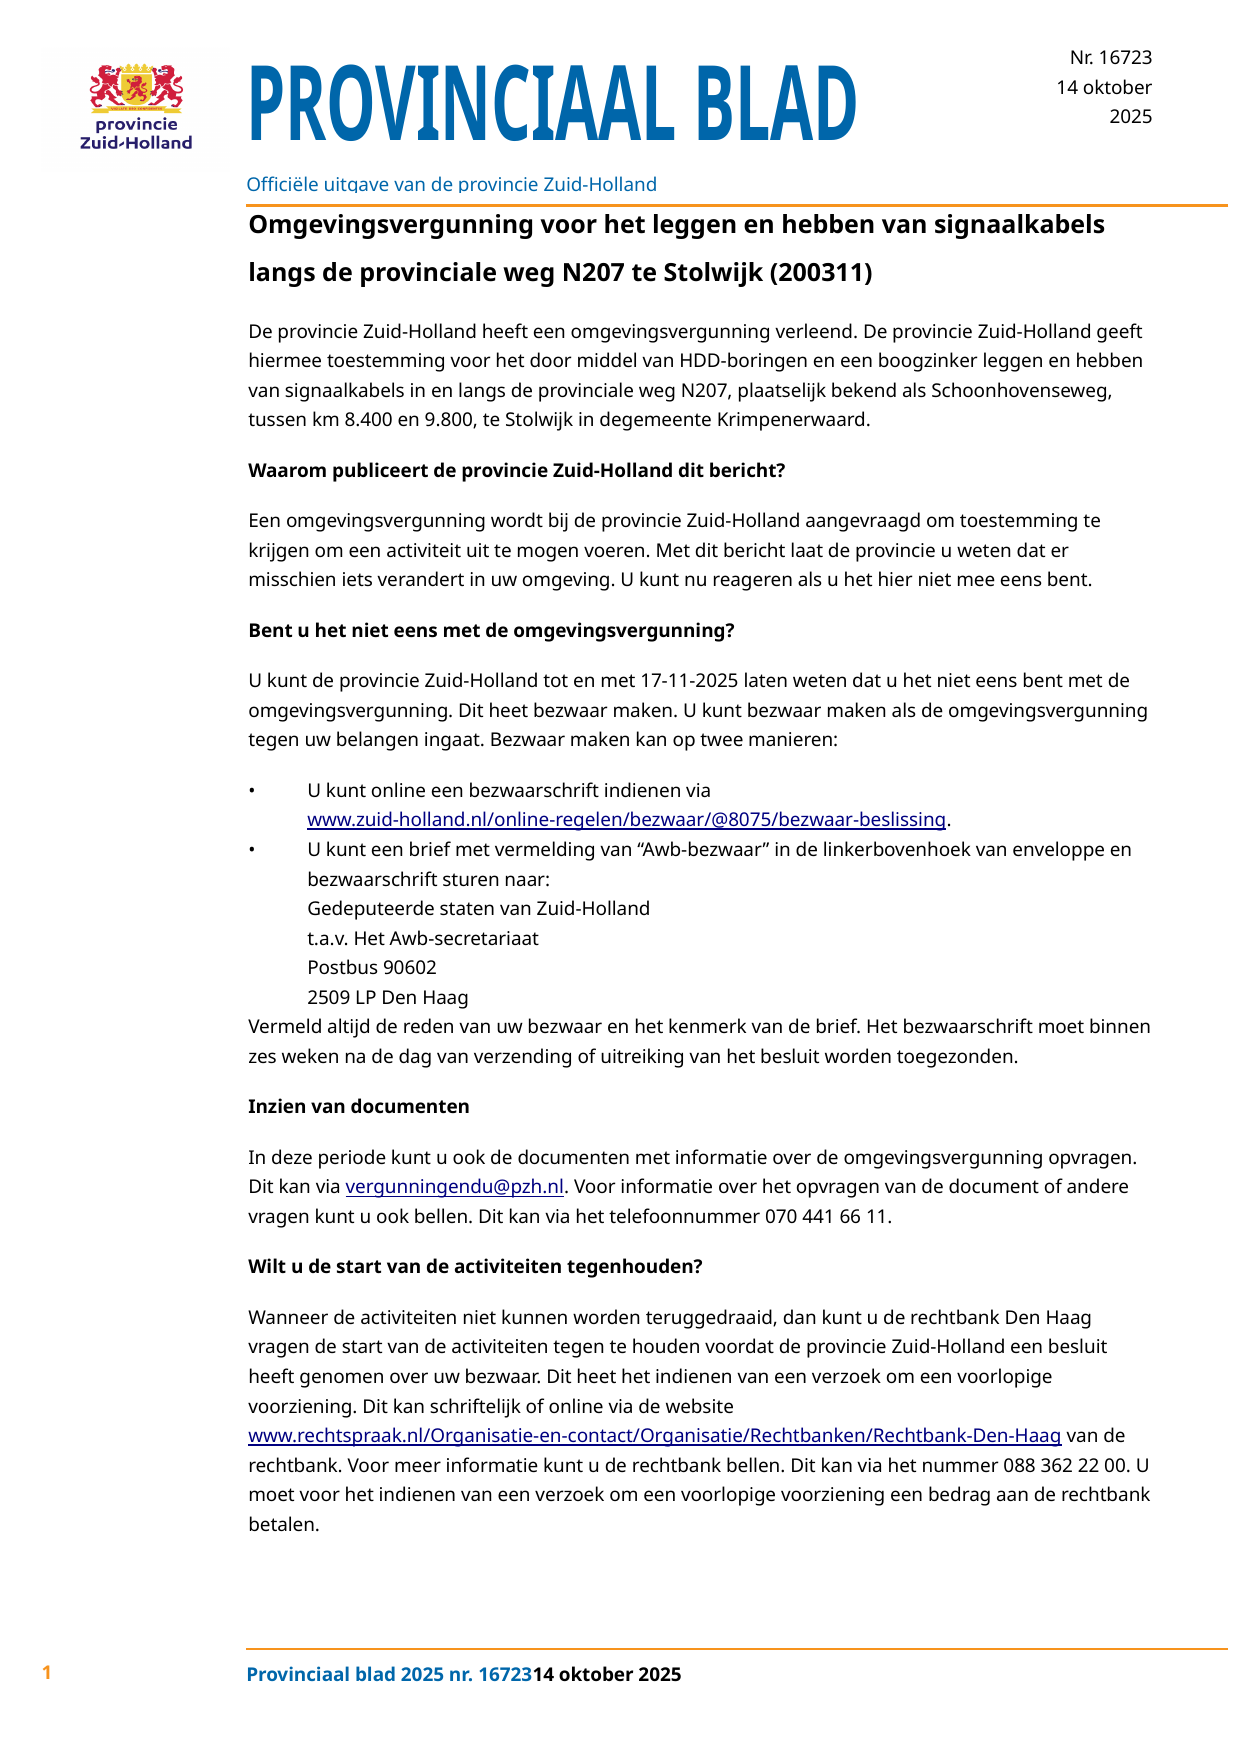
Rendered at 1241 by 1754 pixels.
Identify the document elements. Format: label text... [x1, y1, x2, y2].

text In deze periode kunt u ook de documenten met informatie over de omgevingsvergunning opvragen. Dit kan via vergunningendu@pzh.nl. Voor informatie over het opvragen van de document of andere vragen kunt u ook bellen. Dit kan via het telefoonnummer 070 441 66 11. [248, 1144, 1152, 1229]
picture [41, 47, 231, 172]
text Wilt u de start van de activiteiten tegenhouden? [248, 1254, 1152, 1279]
text Vermeld altijd de reden van uw bezwaar en het kenmerk van de brief. Het bezwaarschrift moet binnen zes weken na de dag van verzending of uitreiking van het besluit worden toegezonden. [248, 1014, 1152, 1069]
text U kunt de provincie Zuid-Holland tot en met 17-11-2025 laten weten dat u het niet eens bent met de omgevingsvergunning. Dit heet bezwaar maken. U kunt bezwaar maken als de omgevingsvergunning tegen uw belangen ingaat. Bezwaar maken kan op twee manieren: [248, 667, 1152, 752]
text Bent u het niet eens met de omgevingsvergunning? [248, 617, 1152, 643]
text Wanneer de activiteiten niet kunnen worden teruggedraaid, dan kunt u de rechtbank Den Haag vragen de start van de activiteiten tegen te houden voordat de provincie Zuid-Holland een besluit heeft genomen over uw bezwaar. Dit heet het indienen van een verzoek om een voorlopige voorziening. Dit kan schriftelijk of online via de website www.rechtspraak.nl/Organisatie-en-contact/Organisatie/Rechtbanken/Rechtbank-Den-Haag van de rechtbank. Voor meer informatie kunt u de rechtbank bellen. Dit kan via het nummer 088 362 22 00. U moet voor het indienen van een verzoek om een voorlopige voorziening een bedrag aan de rechtbank betalen. [248, 1304, 1152, 1537]
text Inzien van documenten [248, 1094, 1152, 1119]
list t.a.v. Het Awb-secretariaat [248, 925, 1152, 951]
list U kunt een brief met vermelding van “Awb-bezwaar” in de linkerbovenhoek van enveloppe en bezwaarschrift sturen naar: [248, 836, 1152, 892]
text Omgevingsvergunning voor het leggen en hebben van signaalkabels langs de provinciale weg N207 te Stolwijk (200311) [248, 207, 1152, 288]
list Postbus 90602 [248, 954, 1152, 980]
text De provincie Zuid-Holland heeft een omgevingsvergunning verleend. De provincie Zuid-Holland geeft hiermee toestemming voor het door middel van HDD-boringen en een boogzinker leggen en hebben van signaalkabels in en langs de provinciale weg N207, plaatselijk bekend als Schoonhovenseweg, tussen km 8.400 en 9.800, te Stolwijk in degemeente Krimpenerwaard. [248, 318, 1152, 432]
text Een omgevingsvergunning wordt bij de provincie Zuid-Holland aangevraagd om toestemming te krijgen om een activiteit uit te mogen voeren. Met dit bericht laat de provincie u weten dat er misschien iets verandert in uw omgeving. U kunt nu reageren als u het hier niet mee eens bent. [248, 507, 1152, 592]
list Gedeputeerde staten van Zuid-Holland [248, 895, 1152, 921]
list U kunt online een bezwaarschrift indienen via www.zuid-holland.nl/online-regelen/bezwaar/@8075/bezwaar-beslissing. [248, 777, 1152, 832]
list 2509 LP Den Haag [248, 984, 1152, 1010]
text Waarom publiceert de provincie Zuid-Holland dit bericht? [248, 457, 1152, 483]
